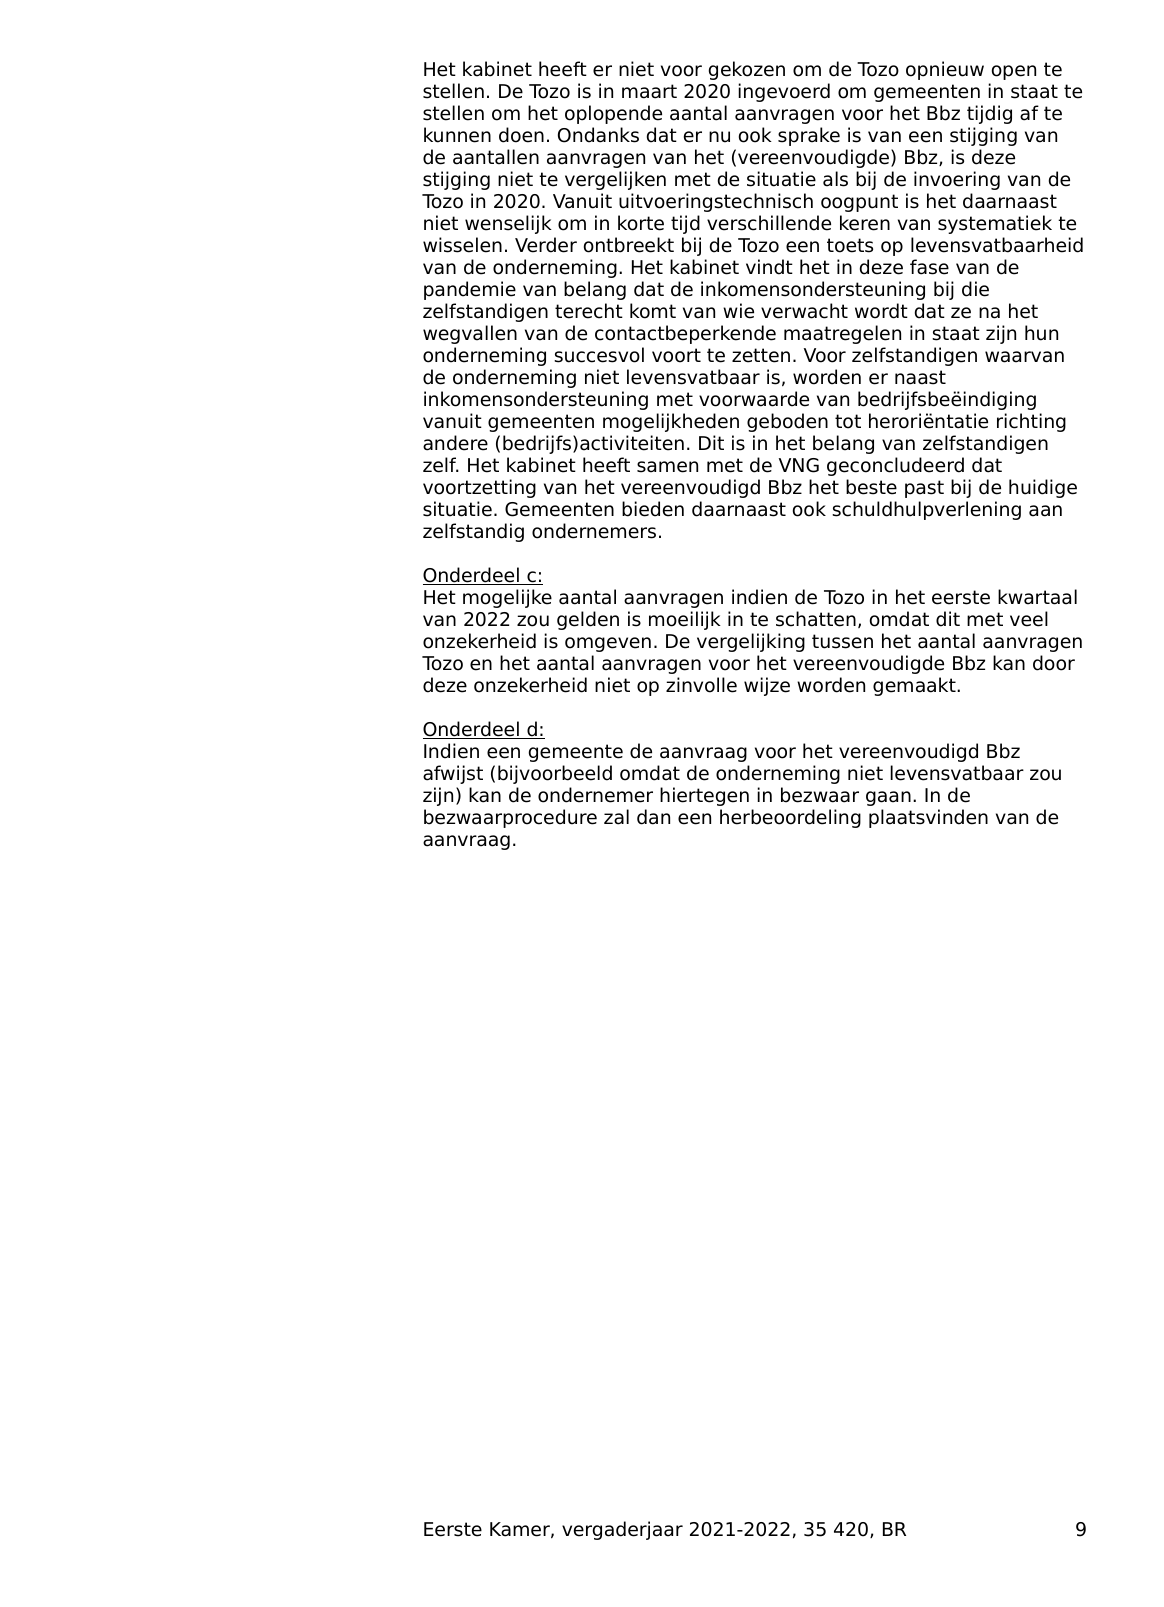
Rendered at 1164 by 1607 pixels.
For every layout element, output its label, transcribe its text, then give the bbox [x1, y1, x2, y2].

text Het mogelijke aantal aanvragen indien de Tozo in het eerste kwartaal van 2022 zou gelden is moeilijk in te schatten, omdat dit met veel onzekerheid is omgeven. De vergelijking tussen het aantal aanvragen Tozo en het aantal aanvragen voor het vereenvoudigde Bbz kan door deze onzekerheid niet op zinvolle wijze worden gemaakt. [422, 587, 1087, 697]
text Indien een gemeente de aanvraag voor het vereenvoudigd Bbz afwijst (bijvoorbeeld omdat de onderneming niet levensvatbaar zou zijn) kan de ondernemer hiertegen in bezwaar gaan. In de bezwaarprocedure zal dan een herbeoordeling plaatsvinden van de aanvraag. [422, 741, 1087, 851]
subtitle Onderdeel d: [422, 719, 1087, 741]
text Het kabinet heeft er niet voor gekozen om de Tozo opnieuw open te stellen. De Tozo is in maart 2020 ingevoerd om gemeenten in staat te stellen om het oplopende aantal aanvragen voor het Bbz tijdig af te kunnen doen. Ondanks dat er nu ook sprake is van een stijging van de aantallen aanvragen van het (vereenvoudigde) Bbz, is deze stijging niet te vergelijken met de situatie als bij de invoering van de Tozo in 2020. Vanuit uitvoeringstechnisch oogpunt is het daarnaast niet wenselijk om in korte tijd verschillende keren van systematiek te wisselen. Verder ontbreekt bij de Tozo een toets op levensvatbaarheid van de onderneming. Het kabinet vindt het in deze fase van de pandemie van belang dat de inkomensondersteuning bij die zelfstandigen terecht komt van wie verwacht wordt dat ze na het wegvallen van de contactbeperkende maatregelen in staat zijn hun onderneming succesvol voort te zetten. Voor zelfstandigen waarvan de onderneming niet levensvatbaar is, worden er naast inkomensondersteuning met voorwaarde van bedrijfsbeëindiging vanuit gemeenten mogelijkheden geboden tot heroriëntatie richting andere (bedrijfs)activiteiten. Dit is in het belang van zelfstandigen zelf. Het kabinet heeft samen met de VNG geconcludeerd dat voortzetting van het vereenvoudigd Bbz het beste past bij de huidige situatie. Gemeenten bieden daarnaast ook schuldhulpverlening aan zelfstandig ondernemers. [422, 59, 1087, 543]
subtitle Onderdeel c: [422, 565, 1087, 587]
